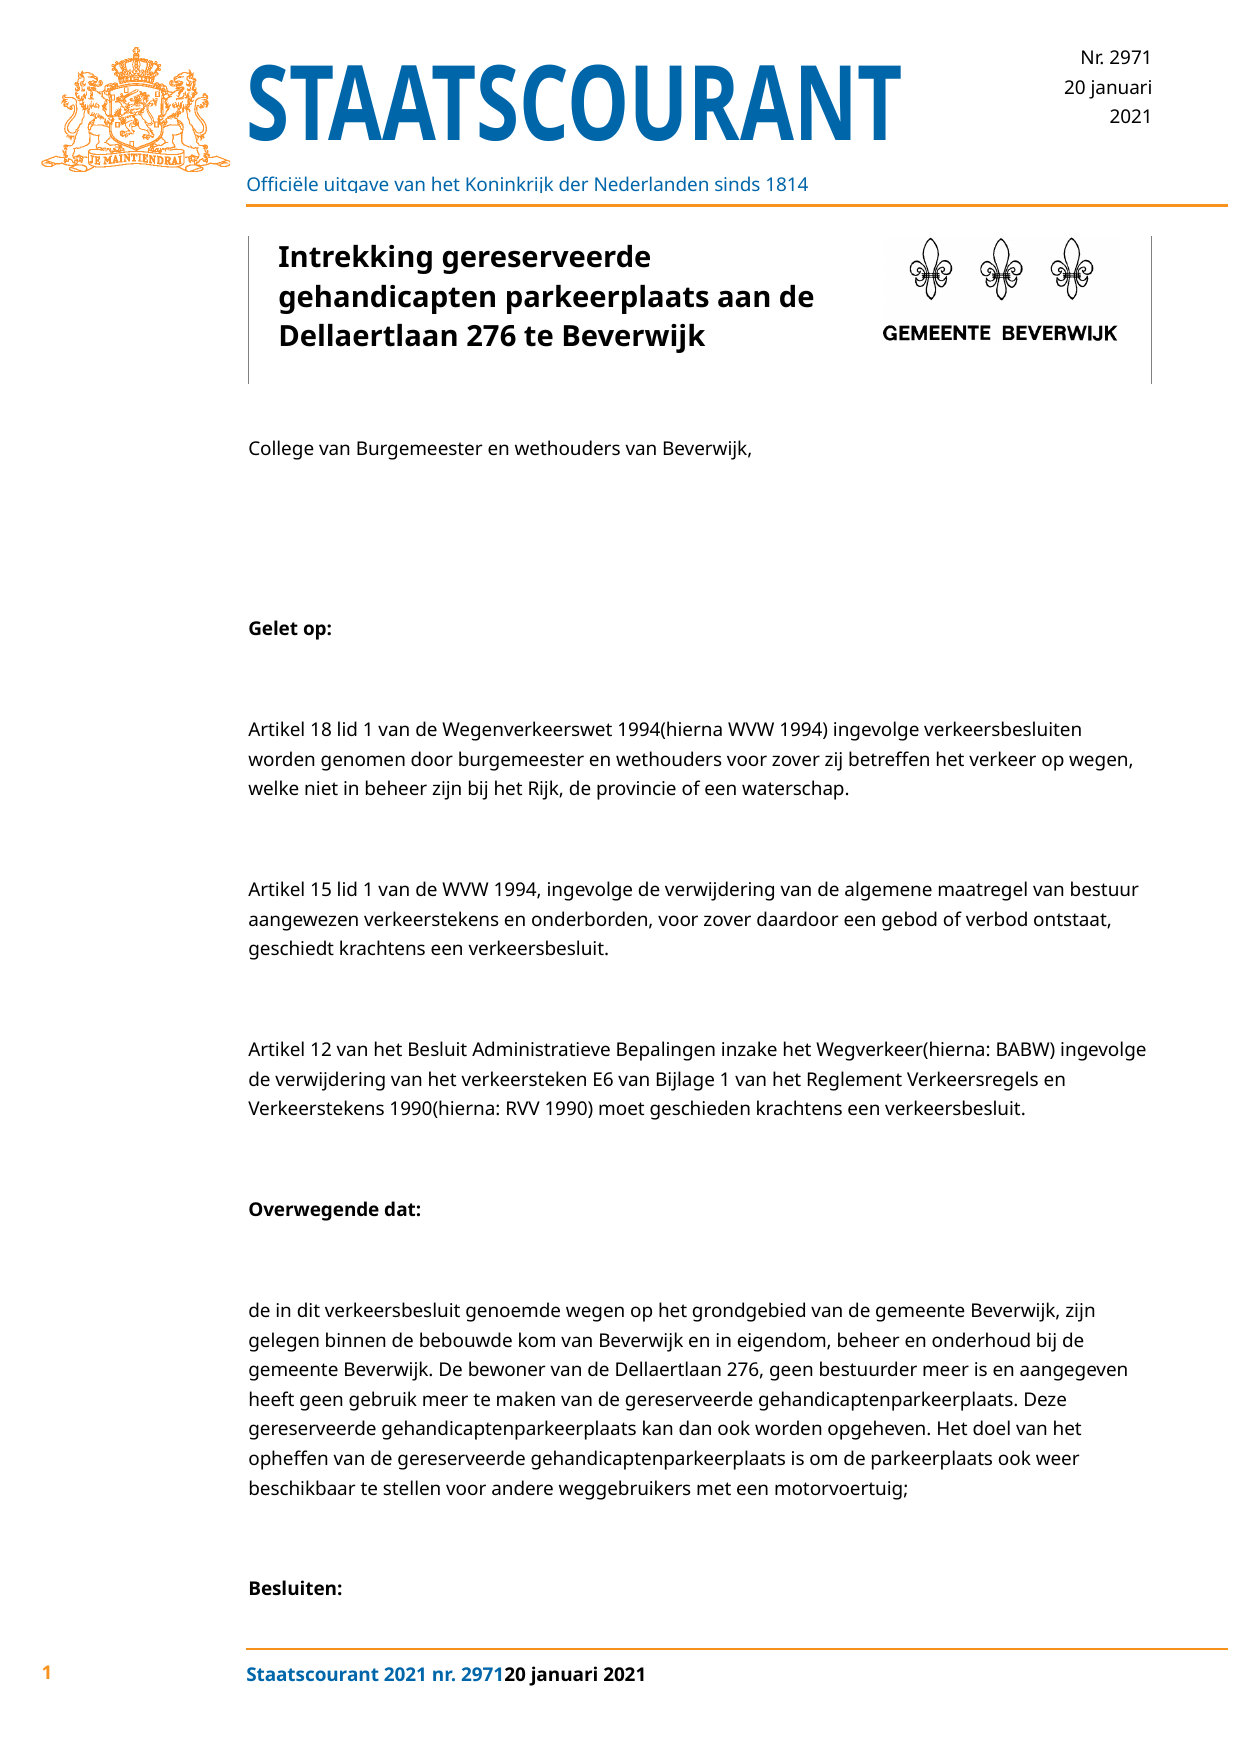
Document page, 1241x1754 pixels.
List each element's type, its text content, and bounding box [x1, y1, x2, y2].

text de in dit verkeersbesluit genoemde wegen op het grondgebied van de gemeente Beverwijk, zijn gelegen binnen de bebouwde kom van Beverwijk en in eigendom, beheer en onderhoud bij de gemeente Beverwijk. De bewoner van de Dellaertlaan 276, geen bestuurder meer is en aangegeven heeft geen gebruik meer te maken van de gereserveerde gehandicaptenparkeerplaats. Deze gereserveerde gehandicaptenparkeerplaats kan dan ook worden opgeheven. Het doel van het opheffen van de gereserveerde gehandicaptenparkeerplaats is om de parkeerplaats ook weer beschikbaar te stellen voor andere weggebruikers met een motorvoertuig; [248, 1297, 1152, 1500]
table_header [850, 236, 1151, 384]
picture [41, 47, 231, 172]
picture [882, 236, 1119, 342]
text Overwegende dat: [248, 1196, 1152, 1222]
text Gelet op: [248, 616, 1152, 641]
text Artikel 18 lid 1 van de Wegenverkeerswet 1994(hierna WVW 1994) ingevolge verkeersbesluiten worden genomen door burgemeester en wethouders voor zover zij betreffen het verkeer op wegen, welke niet in beheer zijn bij het Rijk, de provincie of een waterschap. [248, 716, 1152, 801]
table_header Intrekking gereserveerde gehandicapten parkeerplaats aan de Dellaertlaan 276 te Beverwijk [249, 236, 850, 384]
text Besluiten: [248, 1576, 1152, 1601]
text Artikel 12 van het Besluit Administratieve Bepalingen inzake het Wegverkeer(hierna: BABW) ingevolge de verwijdering van het verkeersteken E6 van Bijlage 1 van het Reglement Verkeersregels en Verkeerstekens 1990(hierna: RVV 1990) moet geschieden krachtens een verkeersbesluit. [248, 1036, 1152, 1121]
text Artikel 15 lid 1 van de WVW 1994, ingevolge de verwijdering van de algemene maatregel van bestuur aangewezen verkeerstekens en onderborden, voor zover daardoor een gebod of verbod ontstaat, geschiedt krachtens een verkeersbesluit. [248, 876, 1152, 961]
text College van Burgemeester en wethouders van Beverwijk, [248, 435, 1152, 460]
